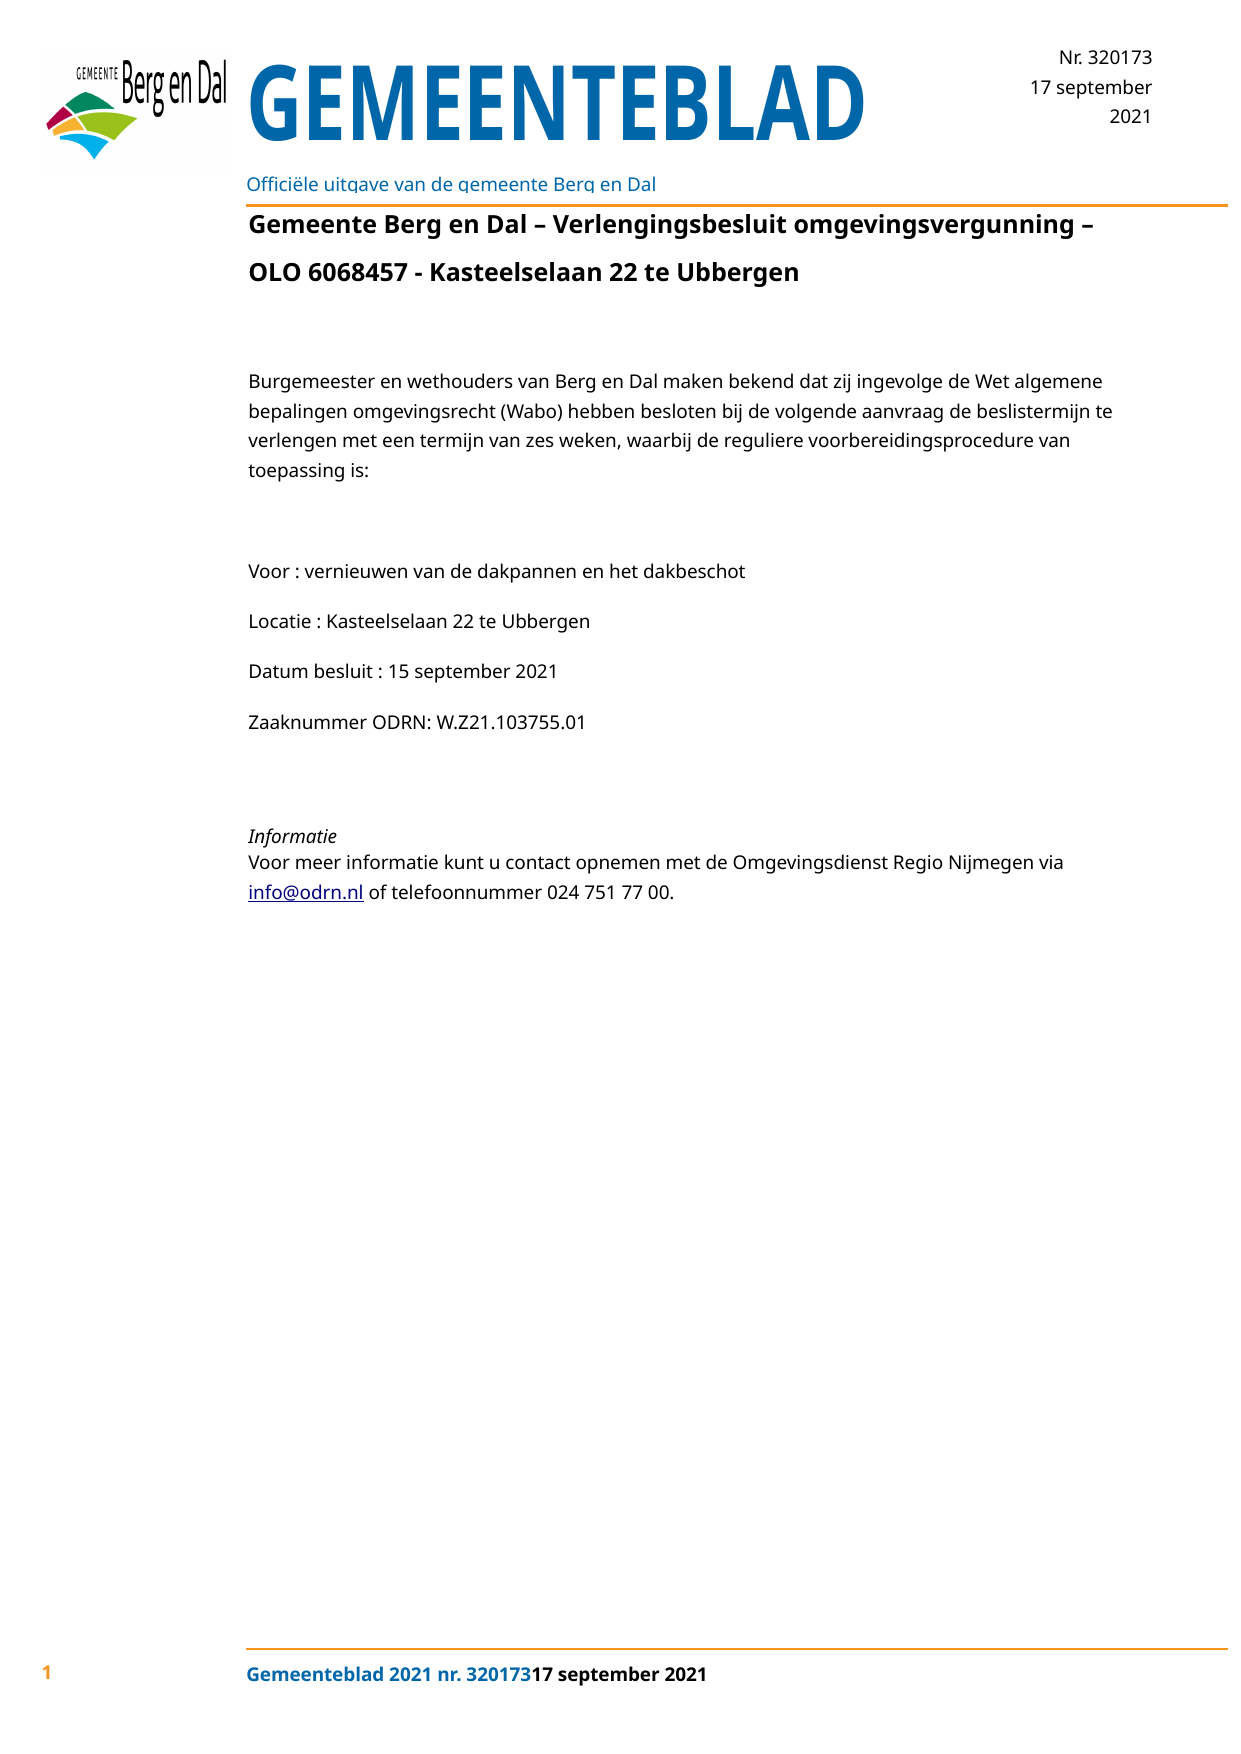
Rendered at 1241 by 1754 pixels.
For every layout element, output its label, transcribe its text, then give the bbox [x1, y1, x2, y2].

text Voor : vernieuwen van de dakpannen en het dakbeschot [248, 558, 1152, 584]
text Gemeente Berg en Dal – Verlengingsbesluit omgevingsvergunning – OLO 6068457 - Kasteelselaan 22 te Ubbergen [248, 207, 1152, 288]
text Zaaknummer ODRN: W.Z21.103755.01 [248, 709, 1152, 735]
text Locatie : Kasteelselaan 22 te Ubbergen [248, 608, 1152, 634]
text Burgemeester en wethouders van Berg en Dal maken bekend dat zij ingevolge de Wet algemene bepalingen omgevingsrecht (Wabo) hebben besloten bij de volgende aanvraag de beslistermijn te verlengen met een termijn van zes weken, waarbij de reguliere voorbereidingsprocedure van toepassing is: [248, 368, 1152, 483]
text Informatie [248, 823, 1152, 849]
text Voor meer informatie kunt u contact opnemen met de Omgevingsdienst Regio Nijmegen via info@odrn.nl of telefoonnummer 024 751 77 00. [248, 849, 1152, 904]
picture [41, 47, 231, 172]
text Datum besluit : 15 september 2021 [248, 659, 1152, 684]
